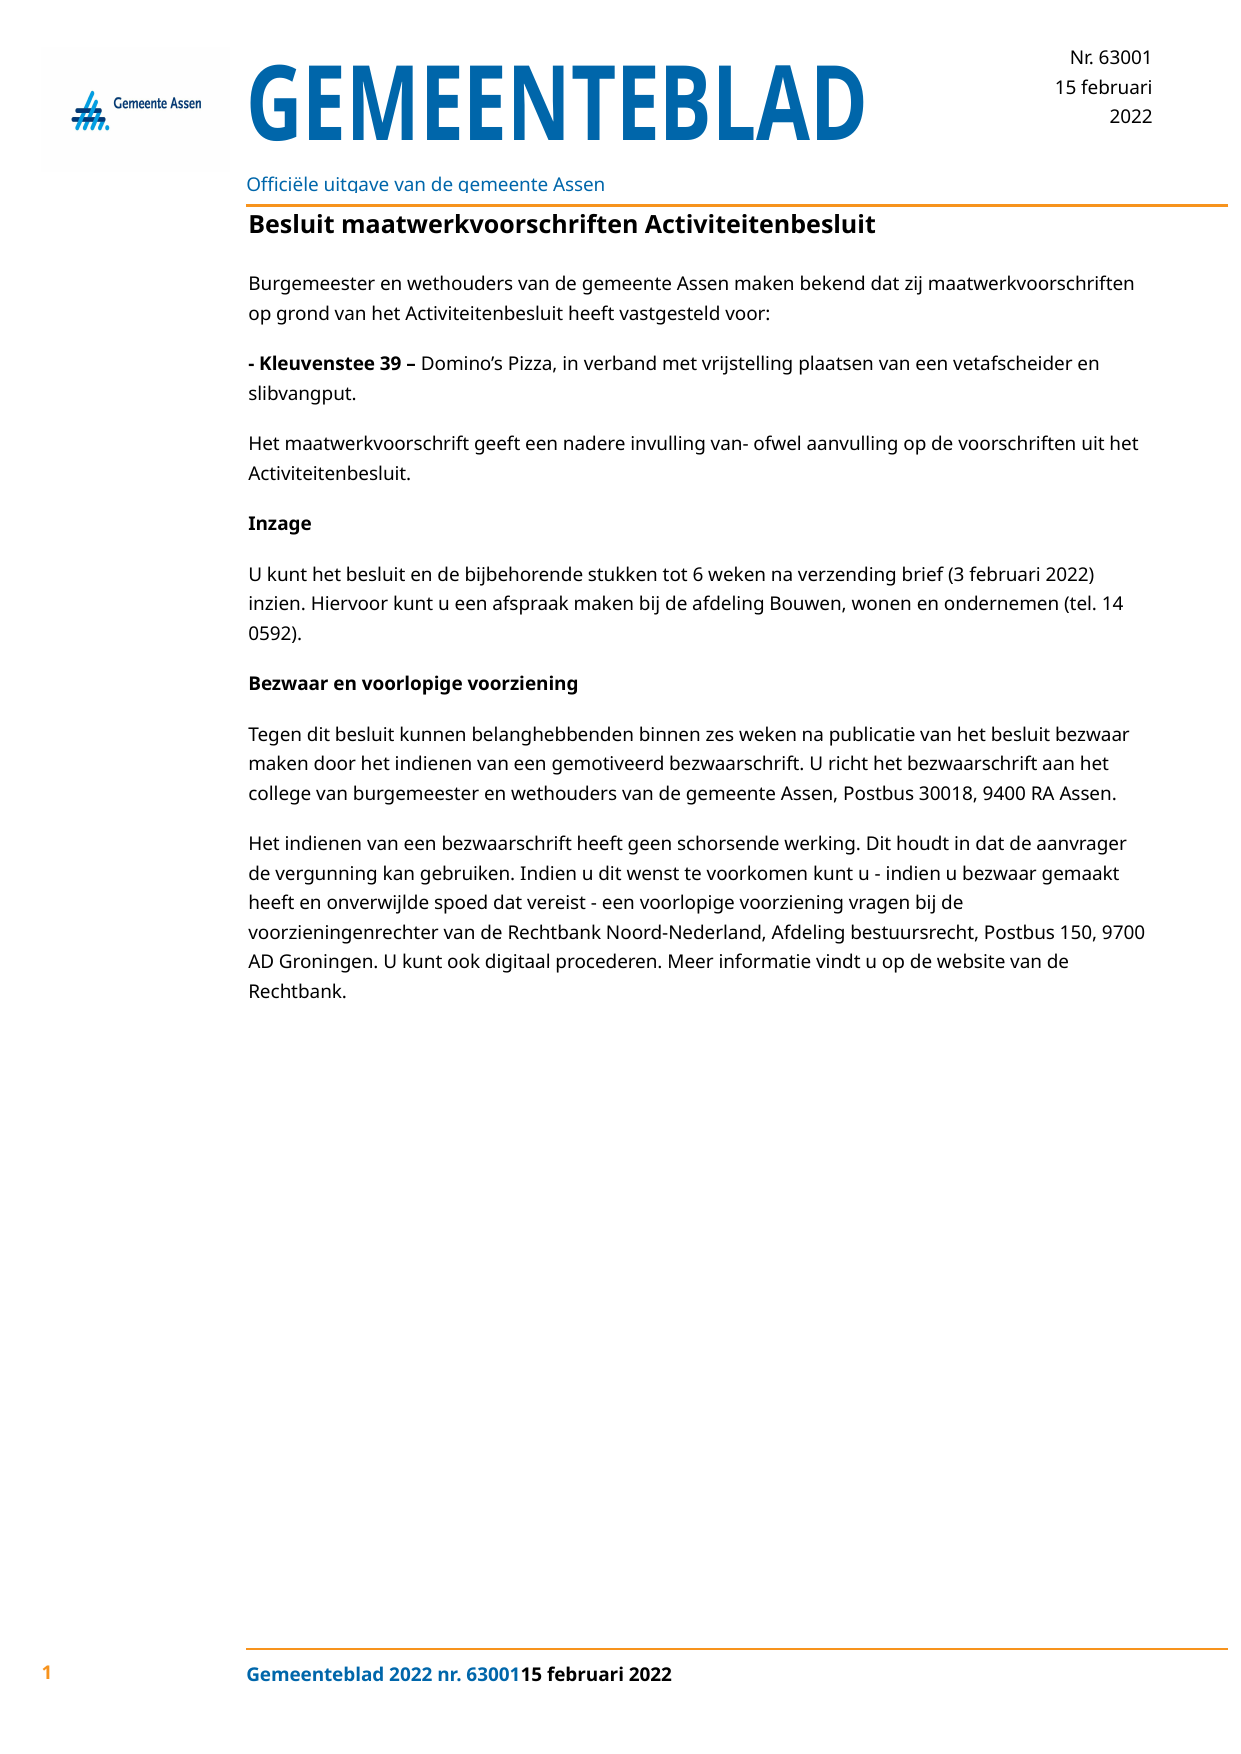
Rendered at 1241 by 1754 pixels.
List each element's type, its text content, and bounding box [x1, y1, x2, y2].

text - Kleuvenstee 39 – Domino’s Pizza, in verband met vrijstelling plaatsen van een vetafscheider en slibvangput. [248, 350, 1152, 406]
picture [41, 47, 231, 172]
text U kunt het besluit en de bijbehorende stukken tot 6 weken na verzending brief (3 februari 2022) inzien. Hiervoor kunt u een afspraak maken bij de afdeling Bouwen, wonen en ondernemen (tel. 14 0592). [248, 561, 1152, 646]
text Het maatwerkvoorschrift geeft een nadere invulling van- ofwel aanvulling op de voorschriften uit het Activiteitenbesluit. [248, 430, 1152, 486]
text Het indienen van een bezwaarschrift heeft geen schorsende werking. Dit houdt in dat de aanvrager de vergunning kan gebruiken. Indien u dit wenst te voorkomen kunt u - indien u bezwaar gemaakt heeft en onverwijlde spoed dat vereist - een voorlopige voorziening vragen bij de voorzieningenrechter van de Rechtbank Noord-Nederland, Afdeling bestuursrecht, Postbus 150, 9700 AD Groningen. U kunt ook digitaal procederen. Meer informatie vindt u op de website van de Rechtbank. [248, 830, 1152, 1004]
text Burgemeester en wethouders van de gemeente Assen maken bekend dat zij maatwerkvoorschriften op grond van het Activiteitenbesluit heeft vastgesteld voor: [248, 270, 1152, 326]
text Besluit maatwerkvoorschriften Activiteitenbesluit [248, 207, 1152, 241]
text Tegen dit besluit kunnen belanghebbenden binnen zes weken na publicatie van het besluit bezwaar maken door het indienen van een gemotiveerd bezwaarschrift. U richt het bezwaarschrift aan het college van burgemeester en wethouders van de gemeente Assen, Postbus 30018, 9400 RA Assen. [248, 721, 1152, 806]
text Inzage [248, 510, 1152, 536]
text Bezwaar en voorlopige voorziening [248, 670, 1152, 696]
